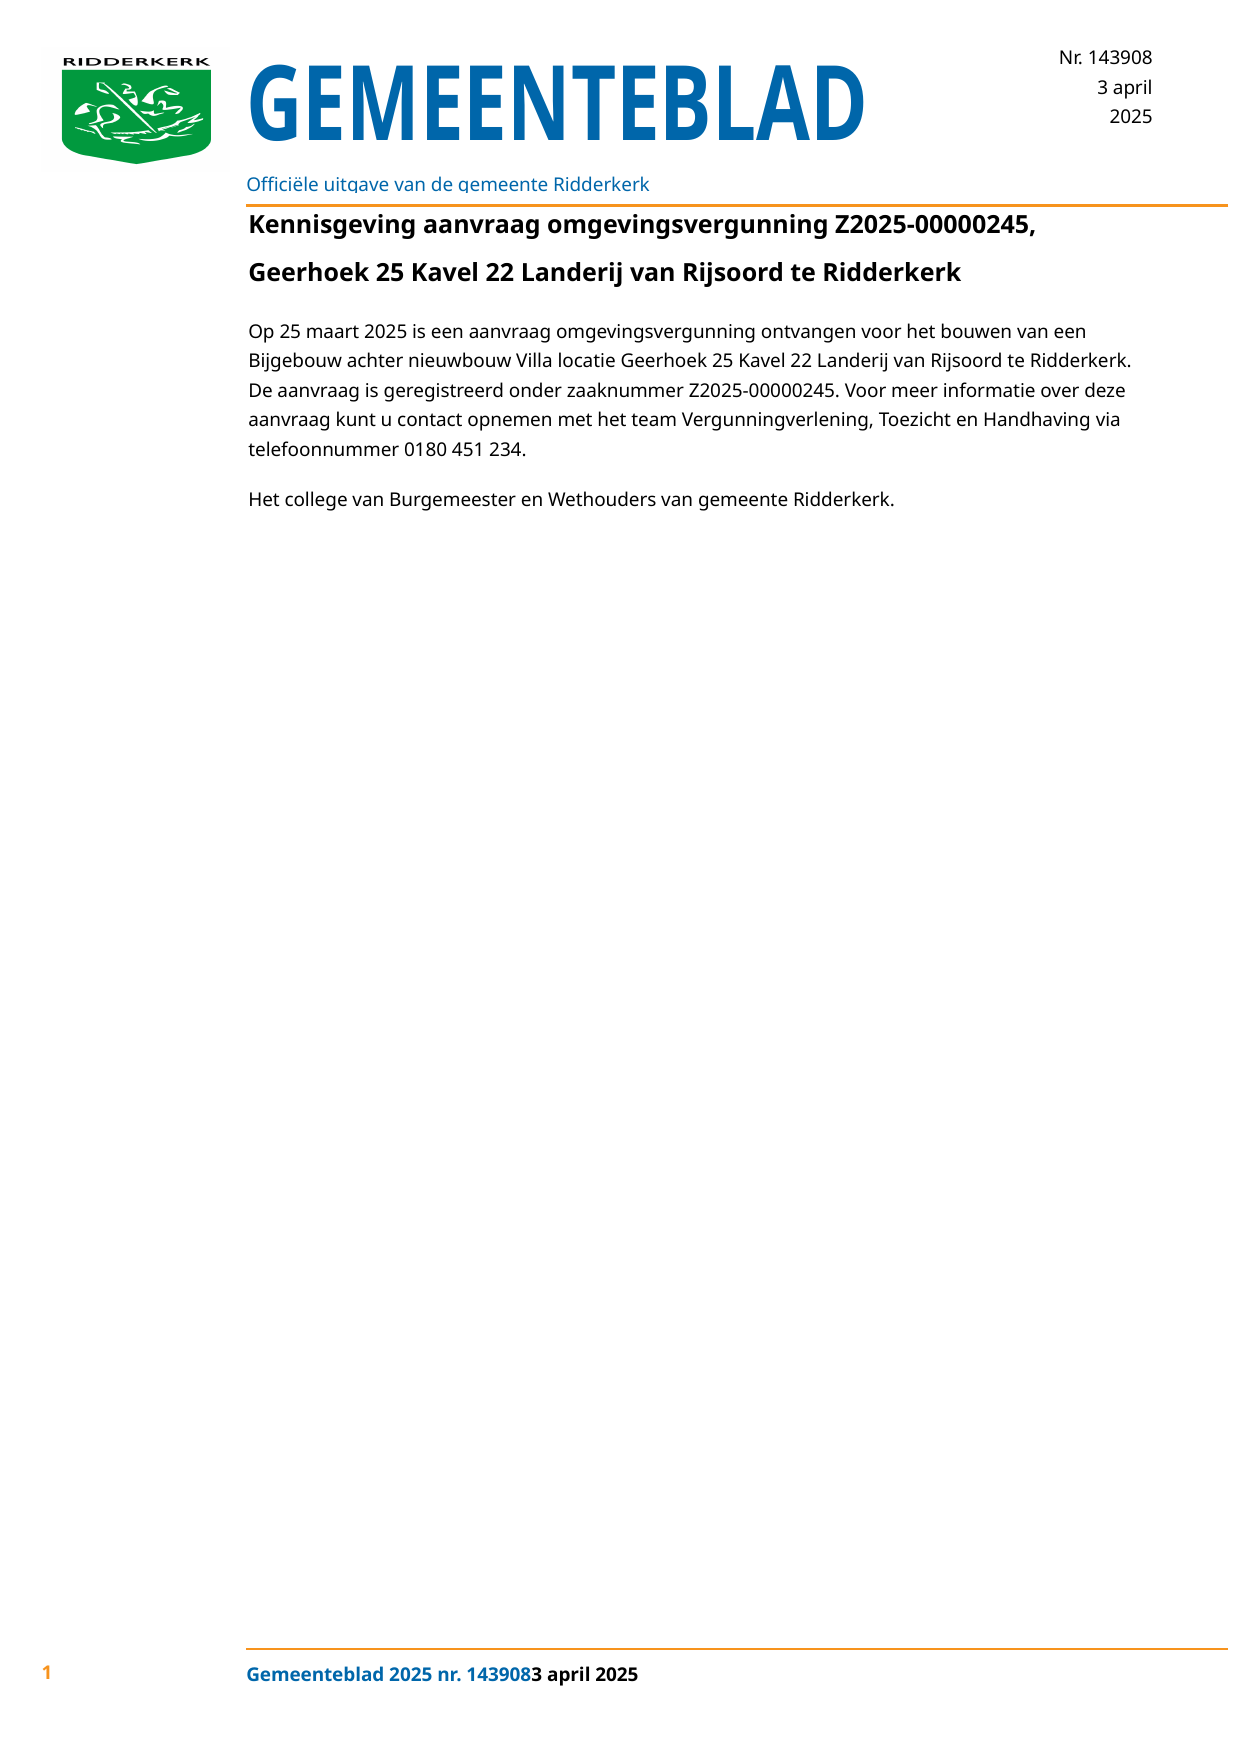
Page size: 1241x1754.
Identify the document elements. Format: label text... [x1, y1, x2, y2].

picture [41, 47, 231, 172]
text Kennisgeving aanvraag omgevingsvergunning Z2025-00000245, Geerhoek 25 Kavel 22 Landerij van Rijsoord te Ridderkerk [248, 207, 1152, 288]
text Op 25 maart 2025 is een aanvraag omgevingsvergunning ontvangen voor het bouwen van een Bijgebouw achter nieuwbouw Villa locatie Geerhoek 25 Kavel 22 Landerij van Rijsoord te Ridderkerk. De aanvraag is geregistreerd onder zaaknummer Z2025-00000245. Voor meer informatie over deze aanvraag kunt u contact opnemen met het team Vergunningverlening, Toezicht en Handhaving via telefoonnummer 0180 451 234. [248, 318, 1152, 462]
text Het college van Burgemeester en Wethouders van gemeente Ridderkerk. [248, 487, 1152, 512]
